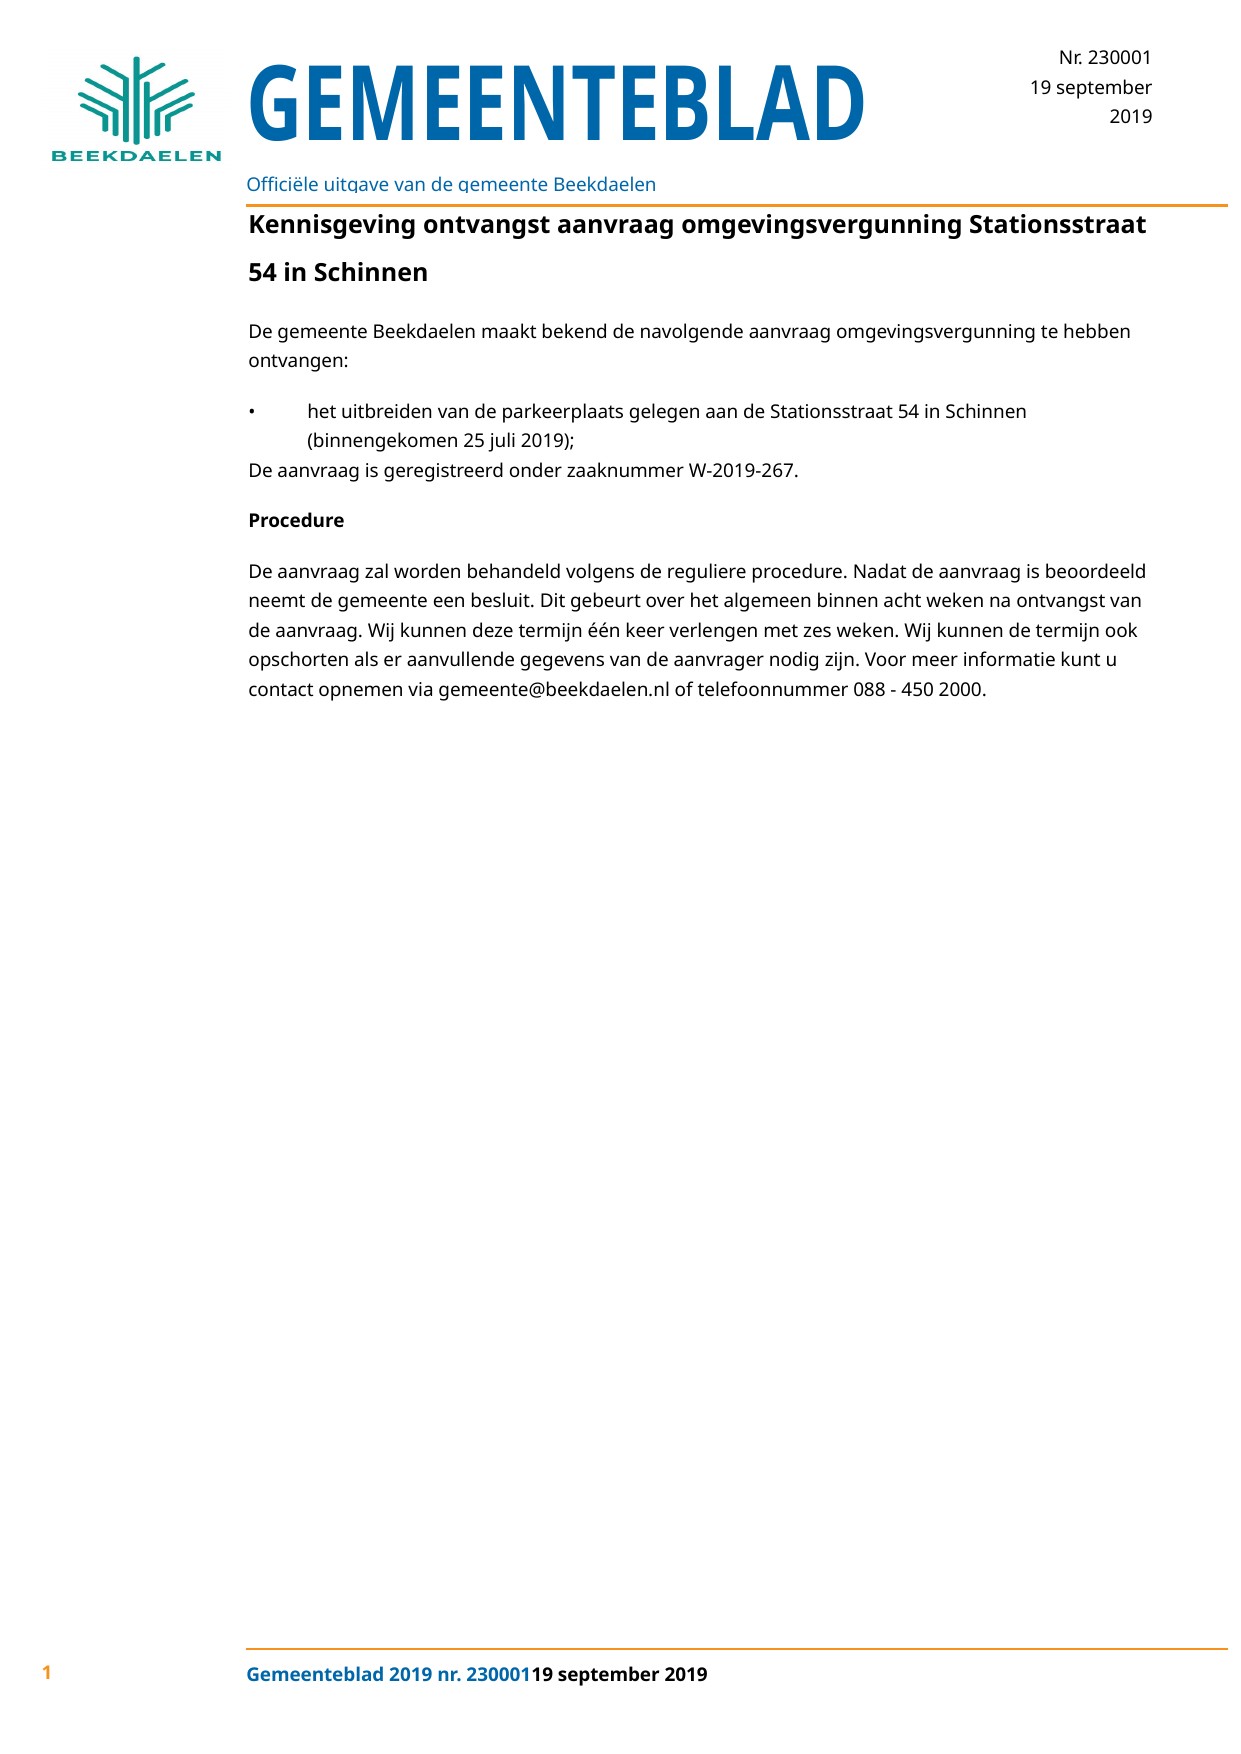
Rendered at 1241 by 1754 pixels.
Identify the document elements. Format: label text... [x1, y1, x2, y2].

text Procedure [248, 507, 1152, 533]
text De aanvraag is geregistreerd onder zaaknummer W-2019-267. [248, 457, 1152, 483]
text De aanvraag zal worden behandeld volgens de reguliere procedure. Nadat de aanvraag is beoordeeld neemt de gemeente een besluit. Dit gebeurt over het algemeen binnen acht weken na ontvangst van de aanvraag. Wij kunnen deze termijn één keer verlengen met zes weken. Wij kunnen de termijn ook opschorten als er aanvullende gegevens van de aanvrager nodig zijn. Voor meer informatie kunt u contact opnemen via gemeente@beekdaelen.nl of telefoonnummer 088 - 450 2000. [248, 558, 1152, 702]
picture [41, 47, 231, 172]
text De gemeente Beekdaelen maakt bekend de navolgende aanvraag omgevingsvergunning te hebben ontvangen: [248, 318, 1152, 373]
text Kennisgeving ontvangst aanvraag omgevingsvergunning Stationsstraat 54 in Schinnen [248, 207, 1152, 288]
list het uitbreiden van de parkeerplaats gelegen aan de Stationsstraat 54 in Schinnen (binnengekomen 25 juli 2019); [248, 398, 1152, 453]
